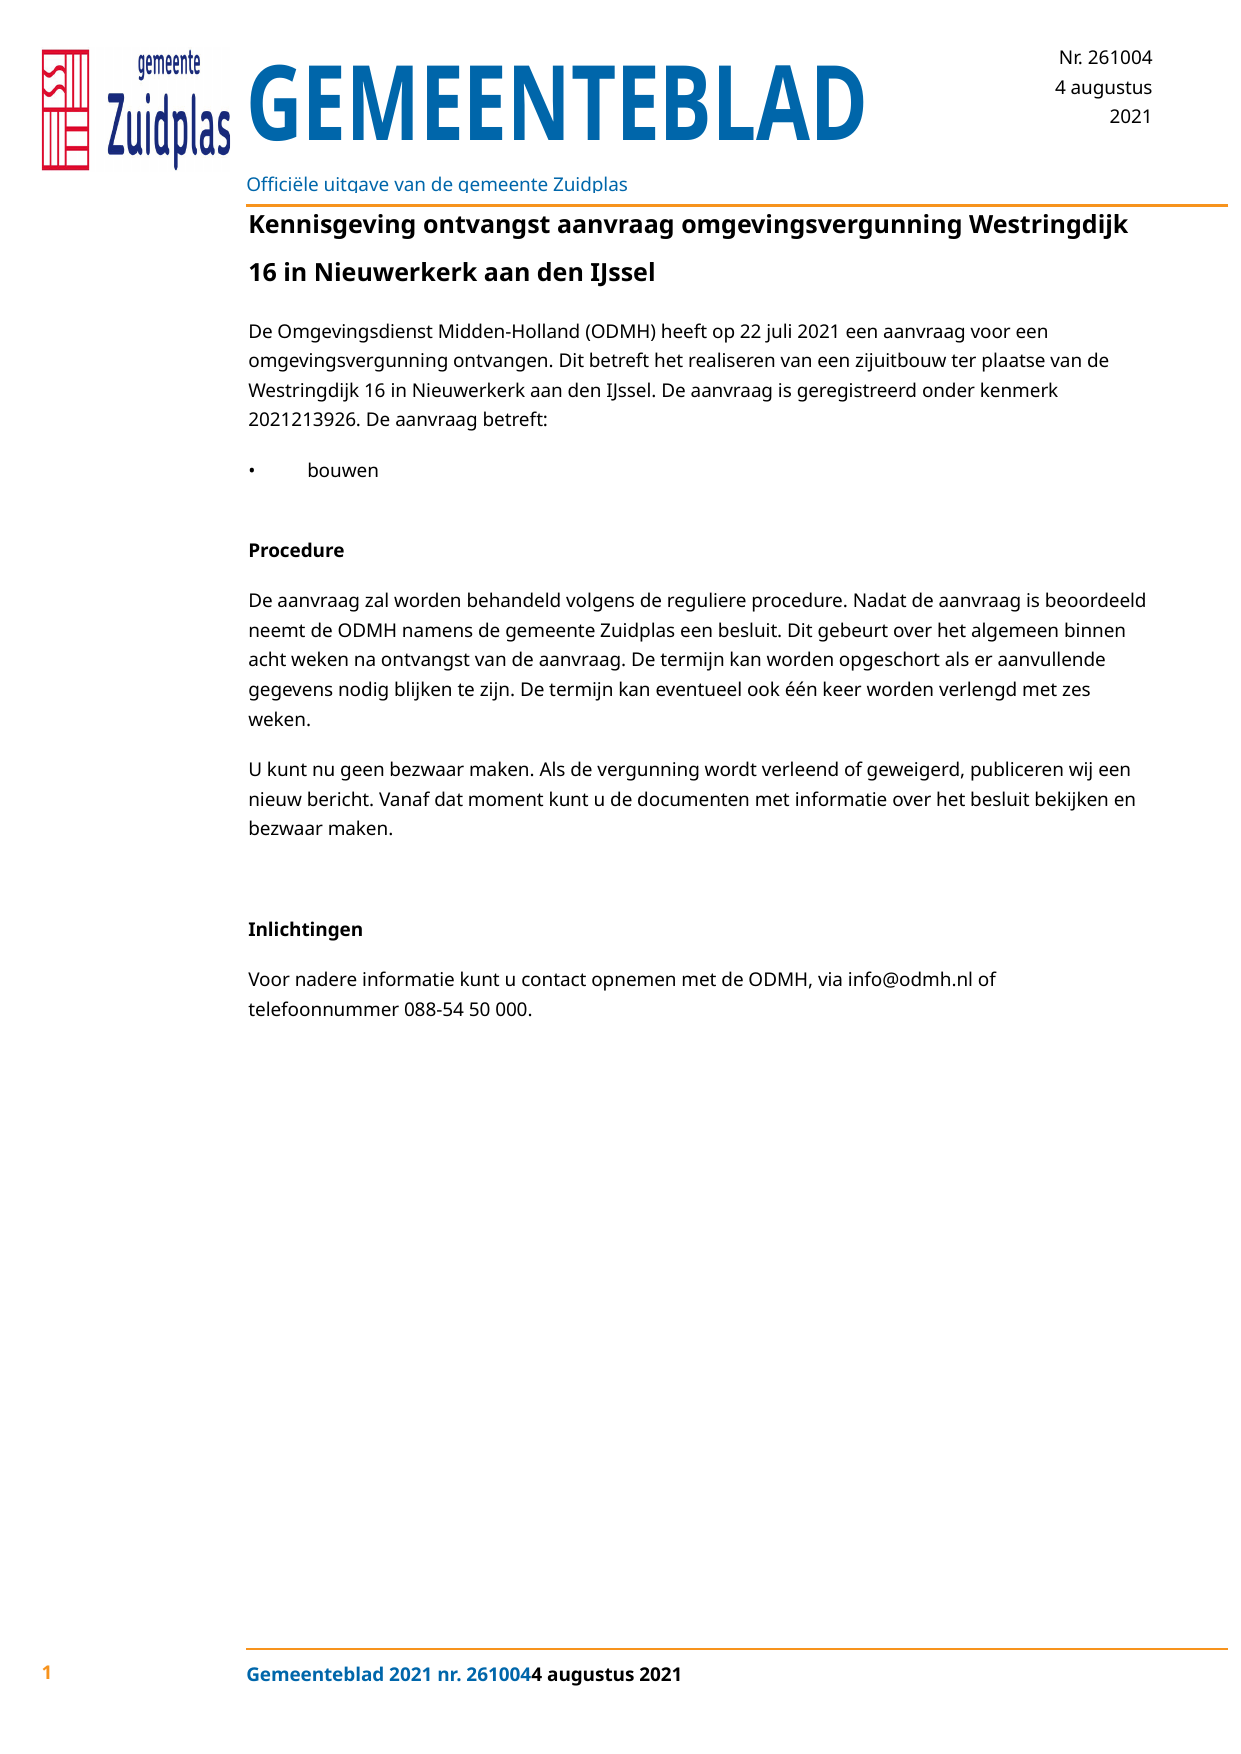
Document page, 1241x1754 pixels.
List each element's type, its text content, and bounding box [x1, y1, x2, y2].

text De Omgevingsdienst Midden-Holland (ODMH) heeft op 22 juli 2021 een aanvraag voor een omgevingsvergunning ontvangen. Dit betreft het realiseren van een zijuitbouw ter plaatse van de Westringdijk 16 in Nieuwerkerk aan den IJssel. De aanvraag is geregistreerd onder kenmerk 2021213926. De aanvraag betreft: [248, 318, 1152, 432]
text Kennisgeving ontvangst aanvraag omgevingsvergunning Westringdijk 16 in Nieuwerkerk aan den IJssel [248, 207, 1152, 288]
text U kunt nu geen bezwaar maken. Als de vergunning wordt verleend of geweigerd, publiceren wij een nieuw bericht. Vanaf dat moment kunt u de documenten met informatie over het besluit bekijken en bezwaar maken. [248, 756, 1152, 841]
picture [41, 47, 231, 172]
list bouwen [248, 457, 1152, 483]
text Procedure [248, 537, 1152, 563]
text Voor nadere informatie kunt u contact opnemen met de ODMH, via info@odmh.nl of telefoonnummer 088-54 50 000. [248, 967, 1152, 1022]
text De aanvraag zal worden behandeld volgens de reguliere procedure. Nadat de aanvraag is beoordeeld neemt de ODMH namens de gemeente Zuidplas een besluit. Dit gebeurt over het algemeen binnen acht weken na ontvangst van de aanvraag. De termijn kan worden opgeschort als er aanvullende gegevens nodig blijken te zijn. De termijn kan eventueel ook één keer worden verlengd met zes weken. [248, 587, 1152, 732]
text Inlichtingen [248, 916, 1152, 942]
